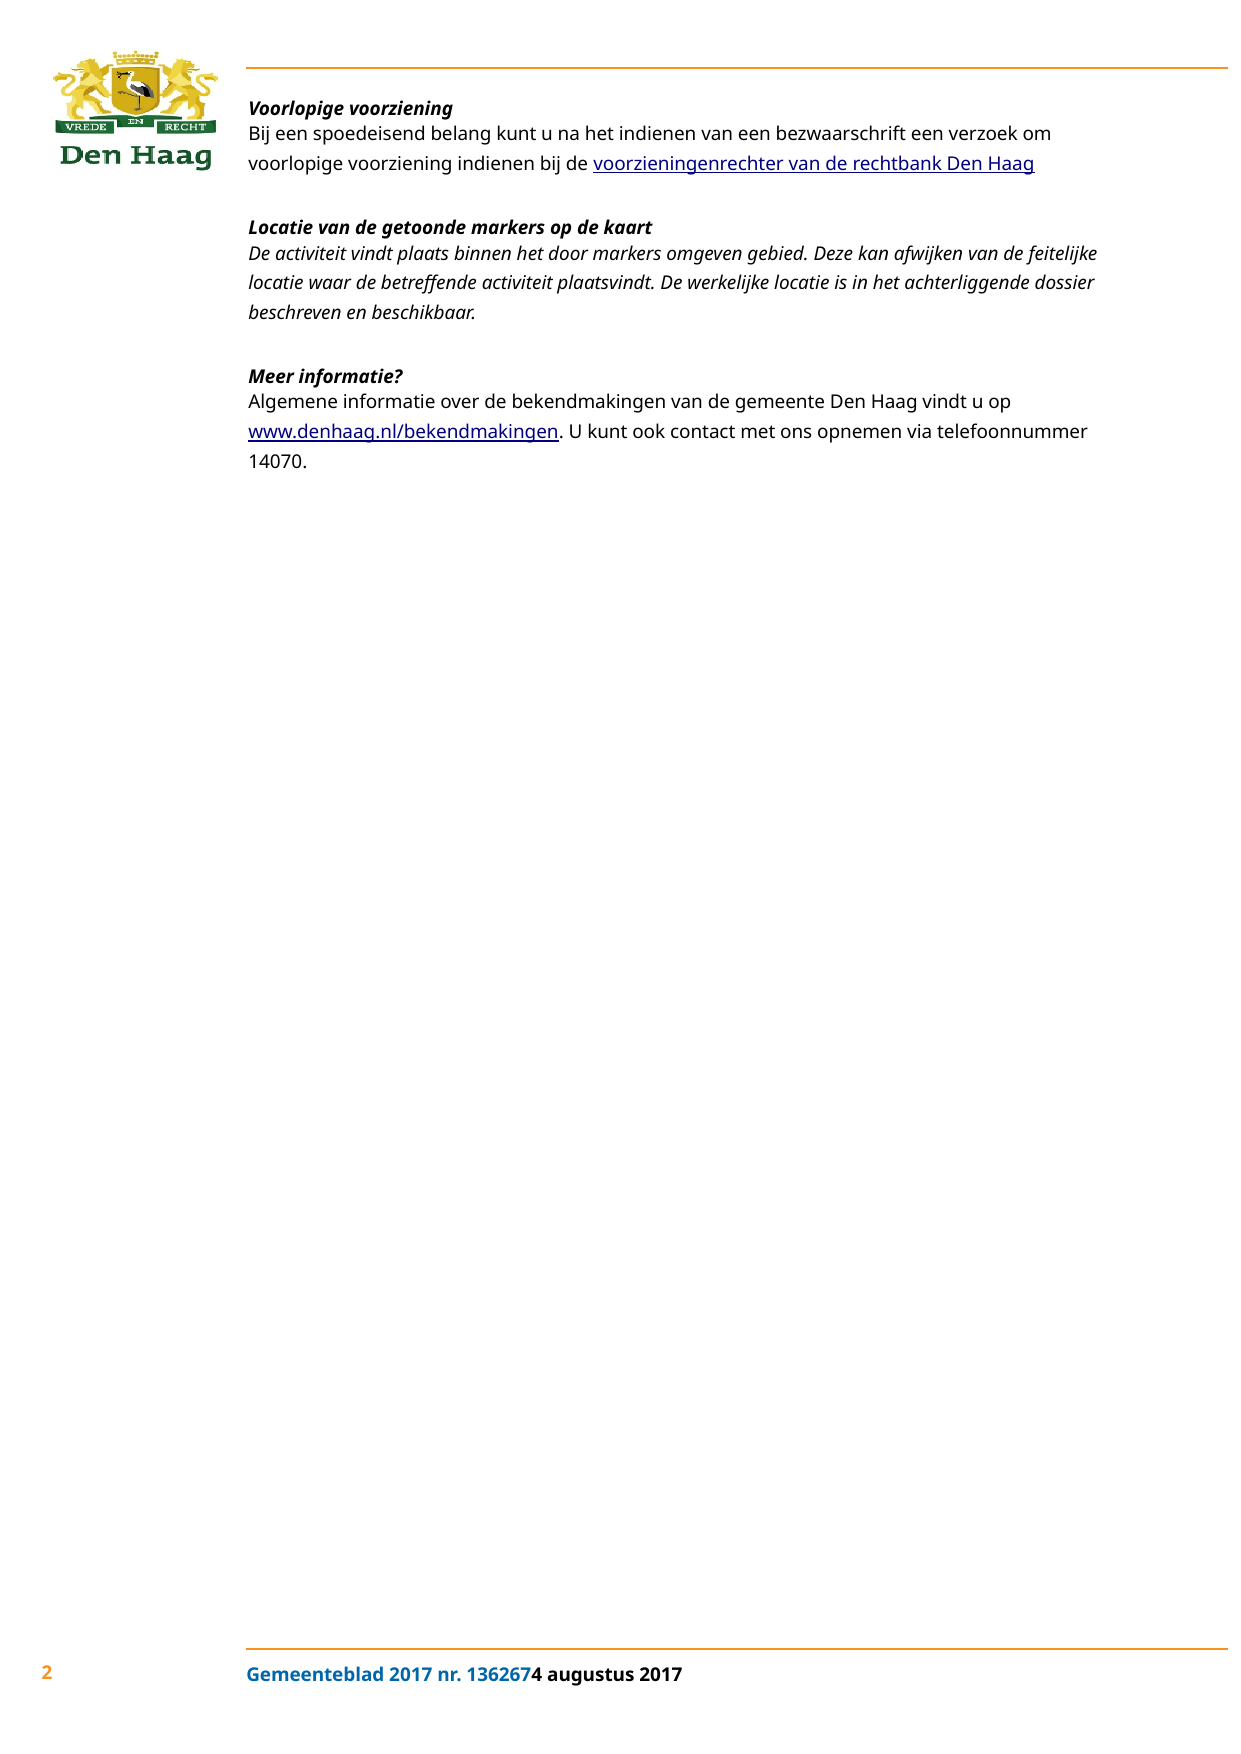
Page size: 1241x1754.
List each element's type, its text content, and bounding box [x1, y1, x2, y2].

text De activiteit vindt plaats binnen het door markers omgeven gebied. Deze kan afwijken van de feitelijke locatie waar de betreffende activiteit plaatsvindt. De werkelijke locatie is in het achterliggende dossier beschreven en beschikbaar. [248, 240, 1152, 325]
text Algemene informatie over de bekendmakingen van de gemeente Den Haag vindt u op www.denhaag.nl/bekendmakingen. U kunt ook contact met ons opnemen via telefoonnummer 14070. [248, 389, 1152, 473]
text Meer informatie? [248, 363, 1152, 389]
picture [41, 47, 231, 172]
text Locatie van de getoonde markers op de kaart [248, 214, 1152, 240]
text Bij een spoedeisend belang kunt u na het indienen van een bezwaarschrift een verzoek om voorlopige voorziening indienen bij de voorzieningenrechter van de rechtbank Den Haag [248, 121, 1152, 176]
text Voorlopige voorziening [248, 95, 1152, 121]
